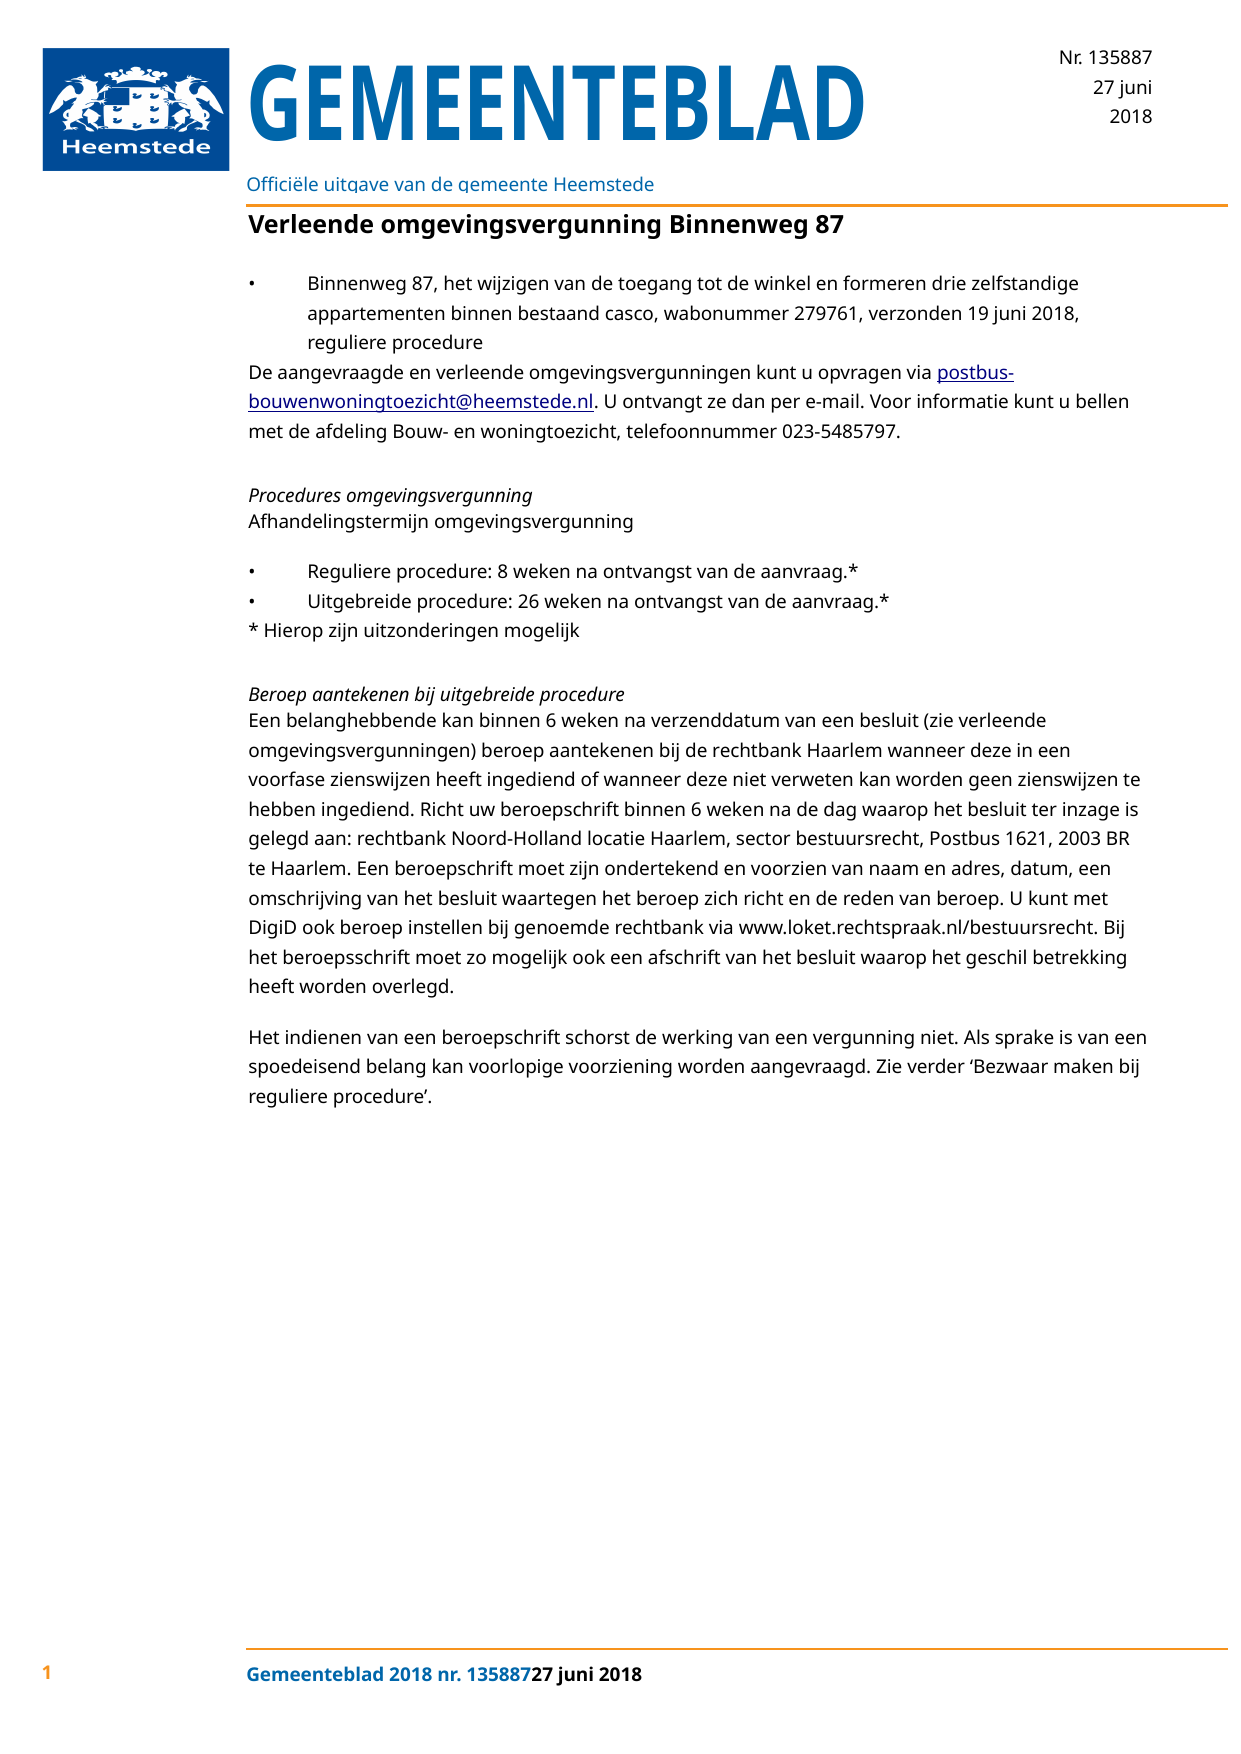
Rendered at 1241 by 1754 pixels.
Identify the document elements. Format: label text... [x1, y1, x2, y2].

text Een belanghebbende kan binnen 6 weken na verzenddatum van een besluit (zie verleende omgevingsvergunningen) beroep aantekenen bij de rechtbank Haarlem wanneer deze in een voorfase zienswijzen heeft ingediend of wanneer deze niet verweten kan worden geen zienswijzen te hebben ingediend. Richt uw beroepschrift binnen 6 weken na de dag waarop het besluit ter inzage is gelegd aan: rechtbank Noord-Holland locatie Haarlem, sector bestuursrecht, Postbus 1621, 2003 BR te Haarlem. Een beroepschrift moet zijn ondertekend en voorzien van naam en adres, datum, een omschrijving van het besluit waartegen het beroep zich richt en de reden van beroep. U kunt met DigiD ook beroep instellen bij genoemde rechtbank via www.loket.rechtspraak.nl/bestuursrecht. Bij het beroepsschrift moet zo mogelijk ook een afschrift van het besluit waarop het geschil betrekking heeft worden overlegd. [248, 707, 1152, 999]
text * Hierop zijn uitzonderingen mogelijk [248, 617, 1152, 643]
list Reguliere procedure: 8 weken na ontvangst van de aanvraag.* [248, 558, 1152, 584]
text Verleende omgevingsvergunning Binnenweg 87 [248, 207, 1152, 241]
list Binnenweg 87, het wijzigen van de toegang tot de winkel en formeren drie zelfstandige appartementen binnen bestaand casco, wabonummer 279761, verzonden 19 juni 2018, reguliere procedure [248, 270, 1152, 355]
picture [41, 47, 231, 172]
text De aangevraagde en verleende omgevingsvergunningen kunt u opvragen via postbus-bouwenwoningtoezicht@heemstede.nl. U ontvangt ze dan per e-mail. Voor informatie kunt u bellen met de afdeling Bouw- en woningtoezicht, telefoonnummer 023-5485797. [248, 359, 1152, 444]
text Afhandelingstermijn omgevingsvergunning [248, 508, 1152, 534]
list Uitgebreide procedure: 26 weken na ontvangst van de aanvraag.* [248, 588, 1152, 614]
text Het indienen van een beroepschrift schorst de werking van een vergunning niet. Als sprake is van een spoedeisend belang kan voorlopige voorziening worden aangevraagd. Zie verder ‘Bezwaar maken bij reguliere procedure’. [248, 1024, 1152, 1109]
text Beroep aantekenen bij uitgebreide procedure [248, 681, 1152, 707]
text Procedures omgevingsvergunning [248, 482, 1152, 508]
